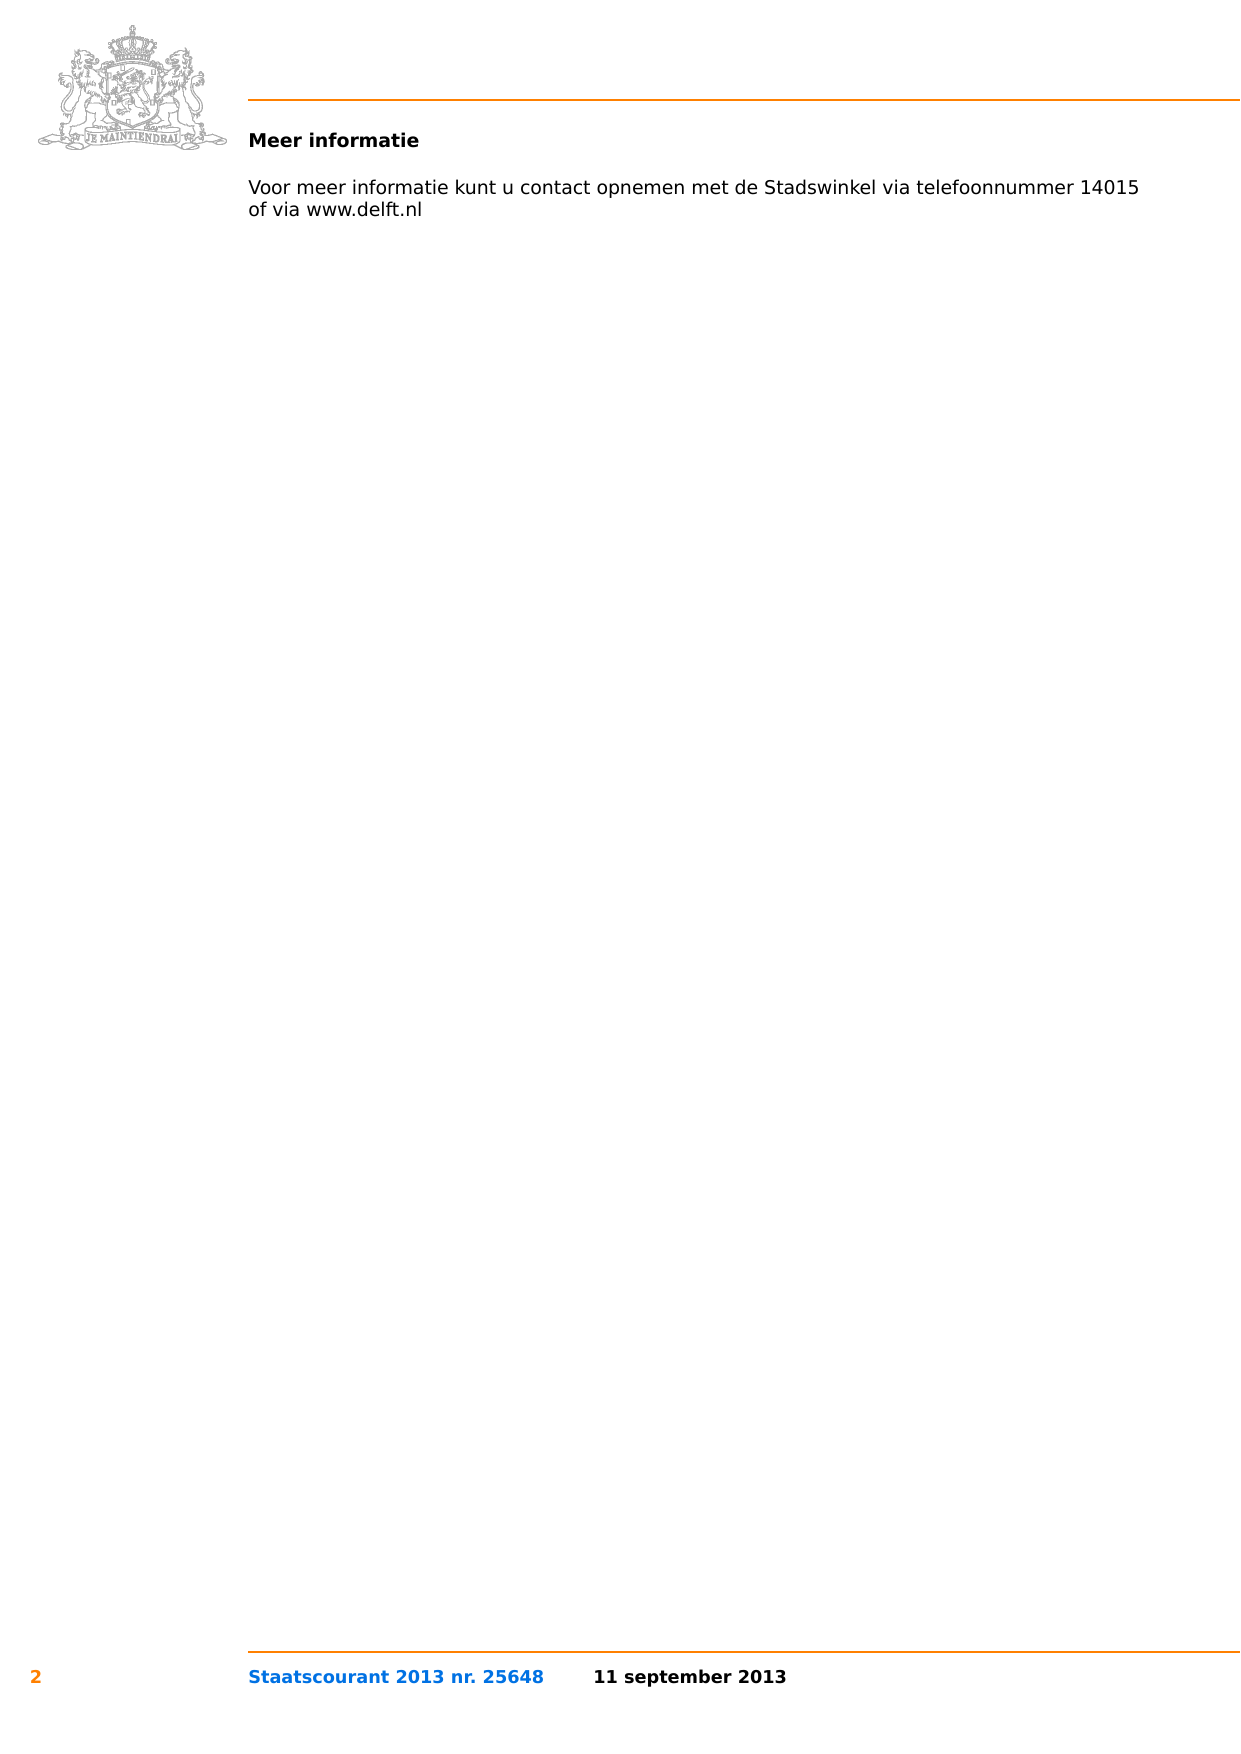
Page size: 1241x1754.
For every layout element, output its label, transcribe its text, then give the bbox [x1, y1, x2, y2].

text Voor meer informatie kunt u contact opnemen met de Stadswinkel via telefoonnummer 14015 of via www.delft.nl [248, 177, 1163, 221]
subtitle Meer informatie [248, 130, 1163, 152]
picture [38, 25, 227, 150]
